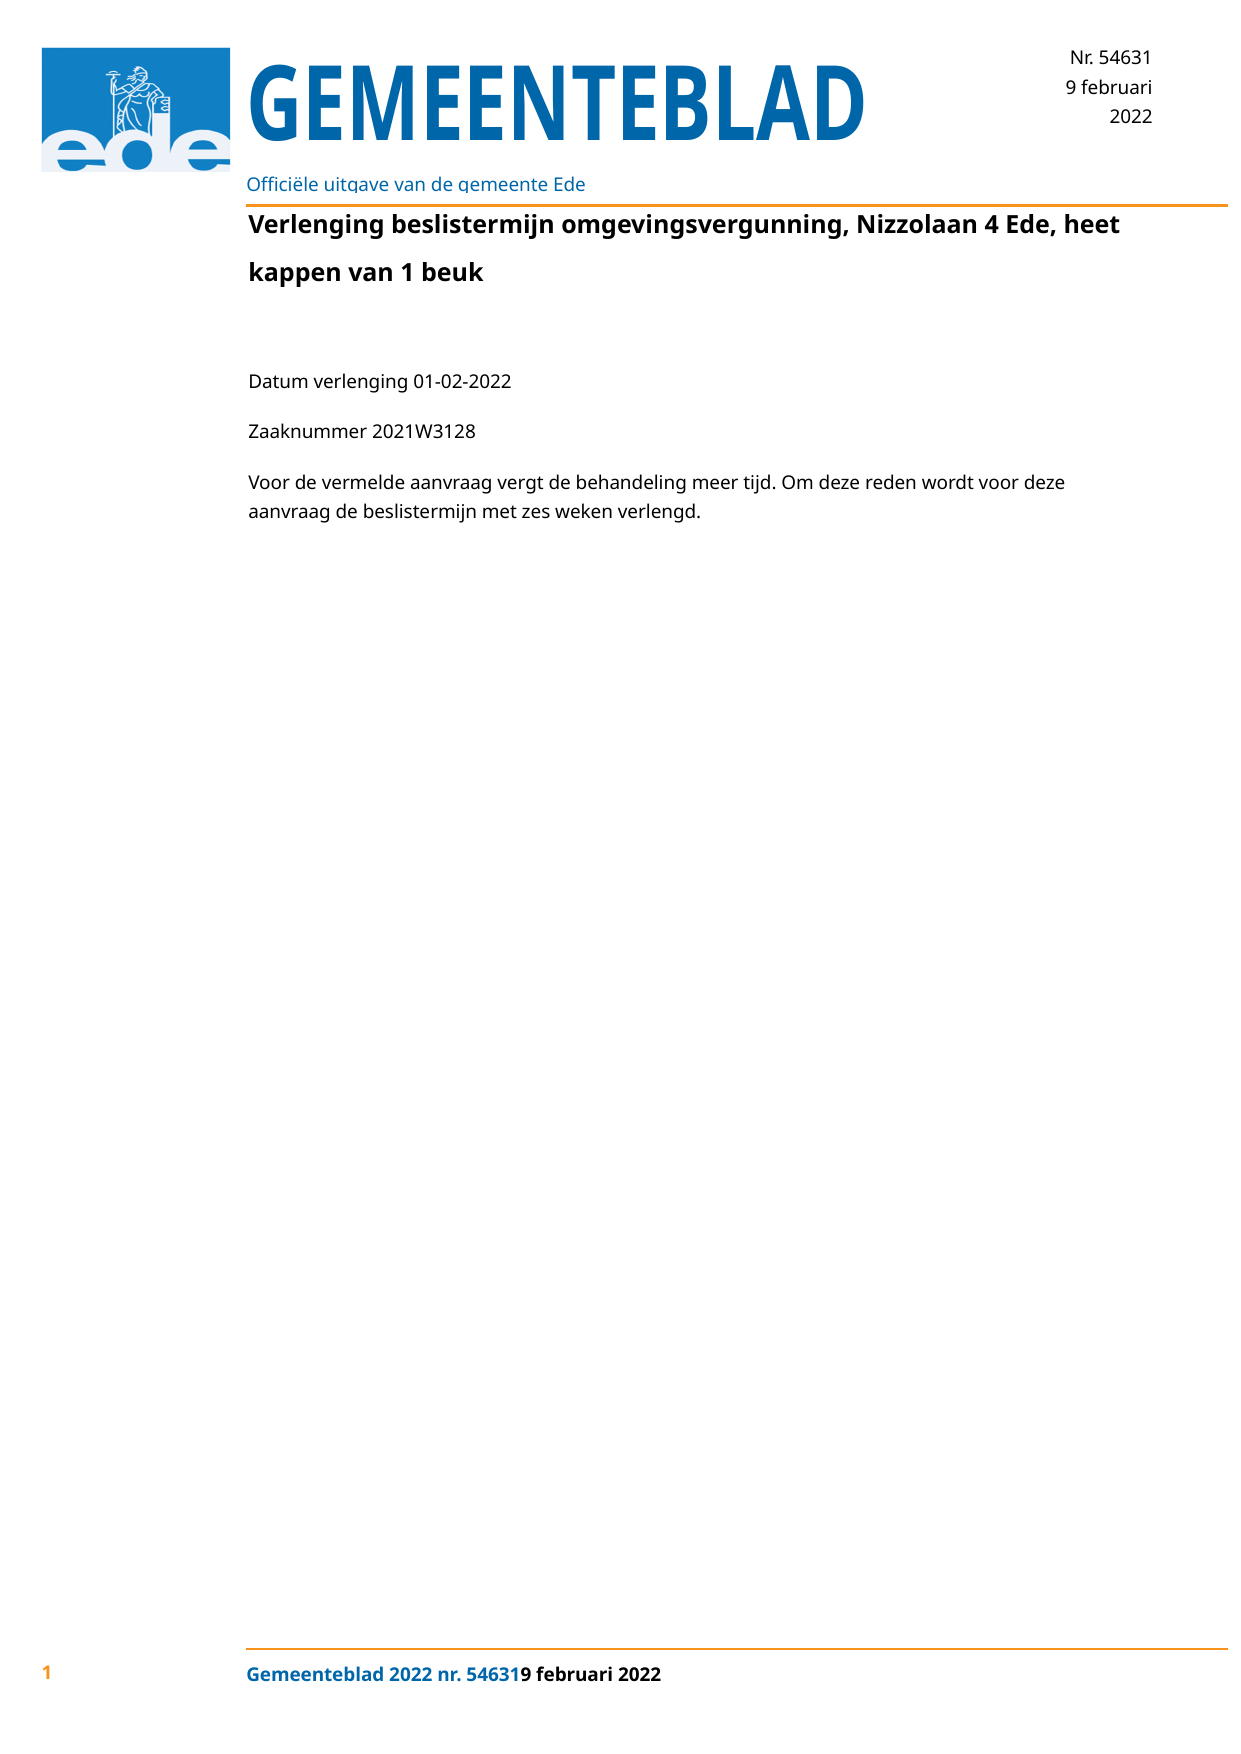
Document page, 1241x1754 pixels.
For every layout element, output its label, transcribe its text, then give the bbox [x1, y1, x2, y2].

text Verlenging beslistermijn omgevingsvergunning, Nizzolaan 4 Ede, heet kappen van 1 beuk [248, 207, 1152, 288]
text Voor de vermelde aanvraag vergt de behandeling meer tijd. Om deze reden wordt voor deze aanvraag de beslistermijn met zes weken verlengd. [248, 469, 1152, 524]
text Zaaknummer 2021W3128 [248, 419, 1152, 444]
picture [41, 47, 231, 172]
text Datum verlenging 01-02-2022 [248, 368, 1152, 394]
